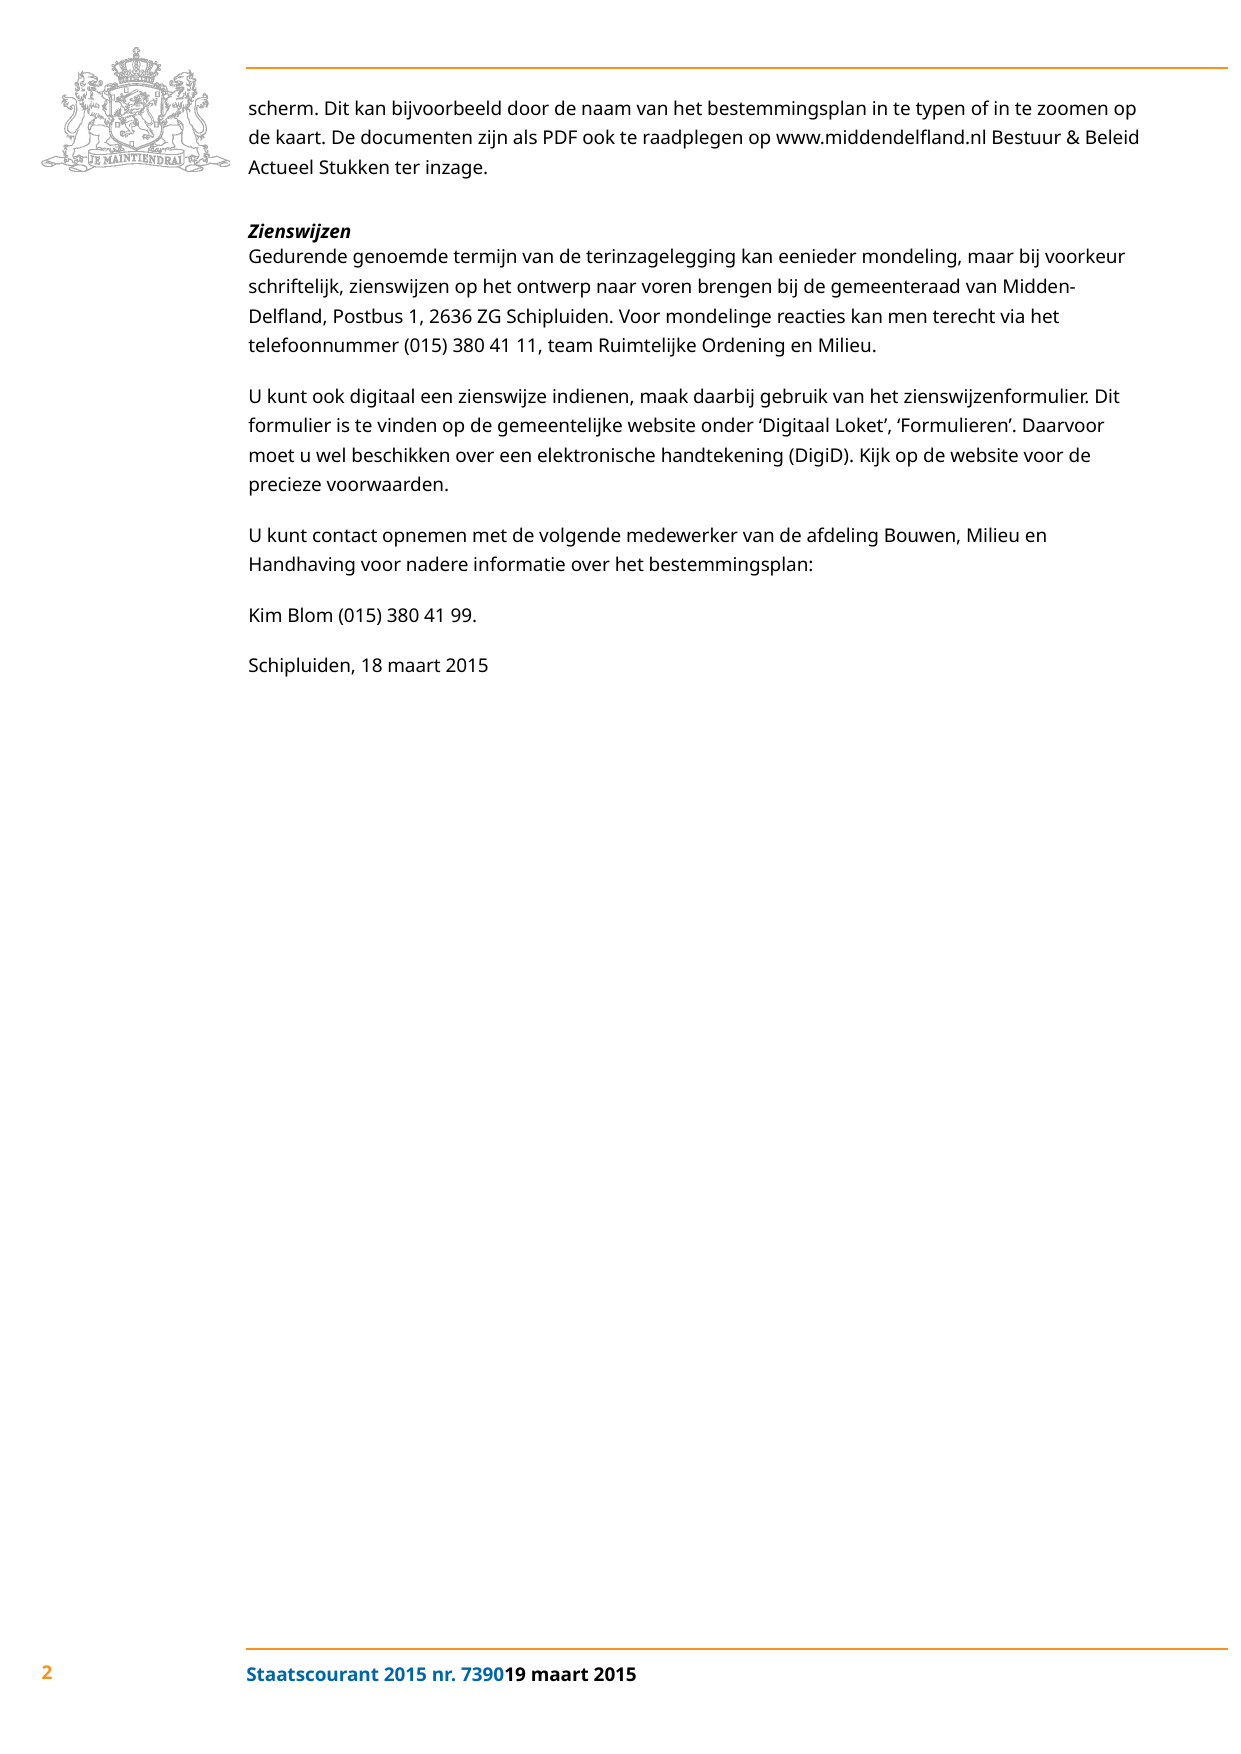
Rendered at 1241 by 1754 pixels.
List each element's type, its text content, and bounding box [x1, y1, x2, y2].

text Zienswijzen [248, 218, 1152, 244]
text U kunt ook digitaal een zienswijze indienen, maak daarbij gebruik van het zienswijzenformulier. Dit formulier is te vinden op de gemeentelijke website onder ‘Digitaal Loket’, ‘Formulieren’. Daarvoor moet u wel beschikken over een elektronische handtekening (DigiD). Kijk op de website voor de precieze voorwaarden. [248, 383, 1152, 497]
text scherm. Dit kan bijvoorbeeld door de naam van het bestemmingsplan in te typen of in te zoomen op de kaart. De documenten zijn als PDF ook te raadplegen op www.middendelfland.nl Bestuur & Beleid Actueel Stukken ter inzage. [248, 95, 1152, 180]
text Schipluiden, 18 maart 2015 [248, 652, 1152, 678]
text Gedurende genoemde termijn van de terinzagelegging kan eenieder mondeling, maar bij voorkeur schriftelijk, zienswijzen op het ontwerp naar voren brengen bij de gemeenteraad van Midden-Delfland, Postbus 1, 2636 ZG Schipluiden. Voor mondelinge reacties kan men terecht via het telefoonnummer (015) 380 41 11, team Ruimtelijke Ordening en Milieu. [248, 244, 1152, 358]
text U kunt contact opnemen met de volgende medewerker van de afdeling Bouwen, Milieu en Handhaving voor nadere informatie over het bestemmingsplan: [248, 522, 1152, 577]
picture [41, 47, 231, 172]
text Kim Blom (015) 380 41 99. [248, 602, 1152, 628]
